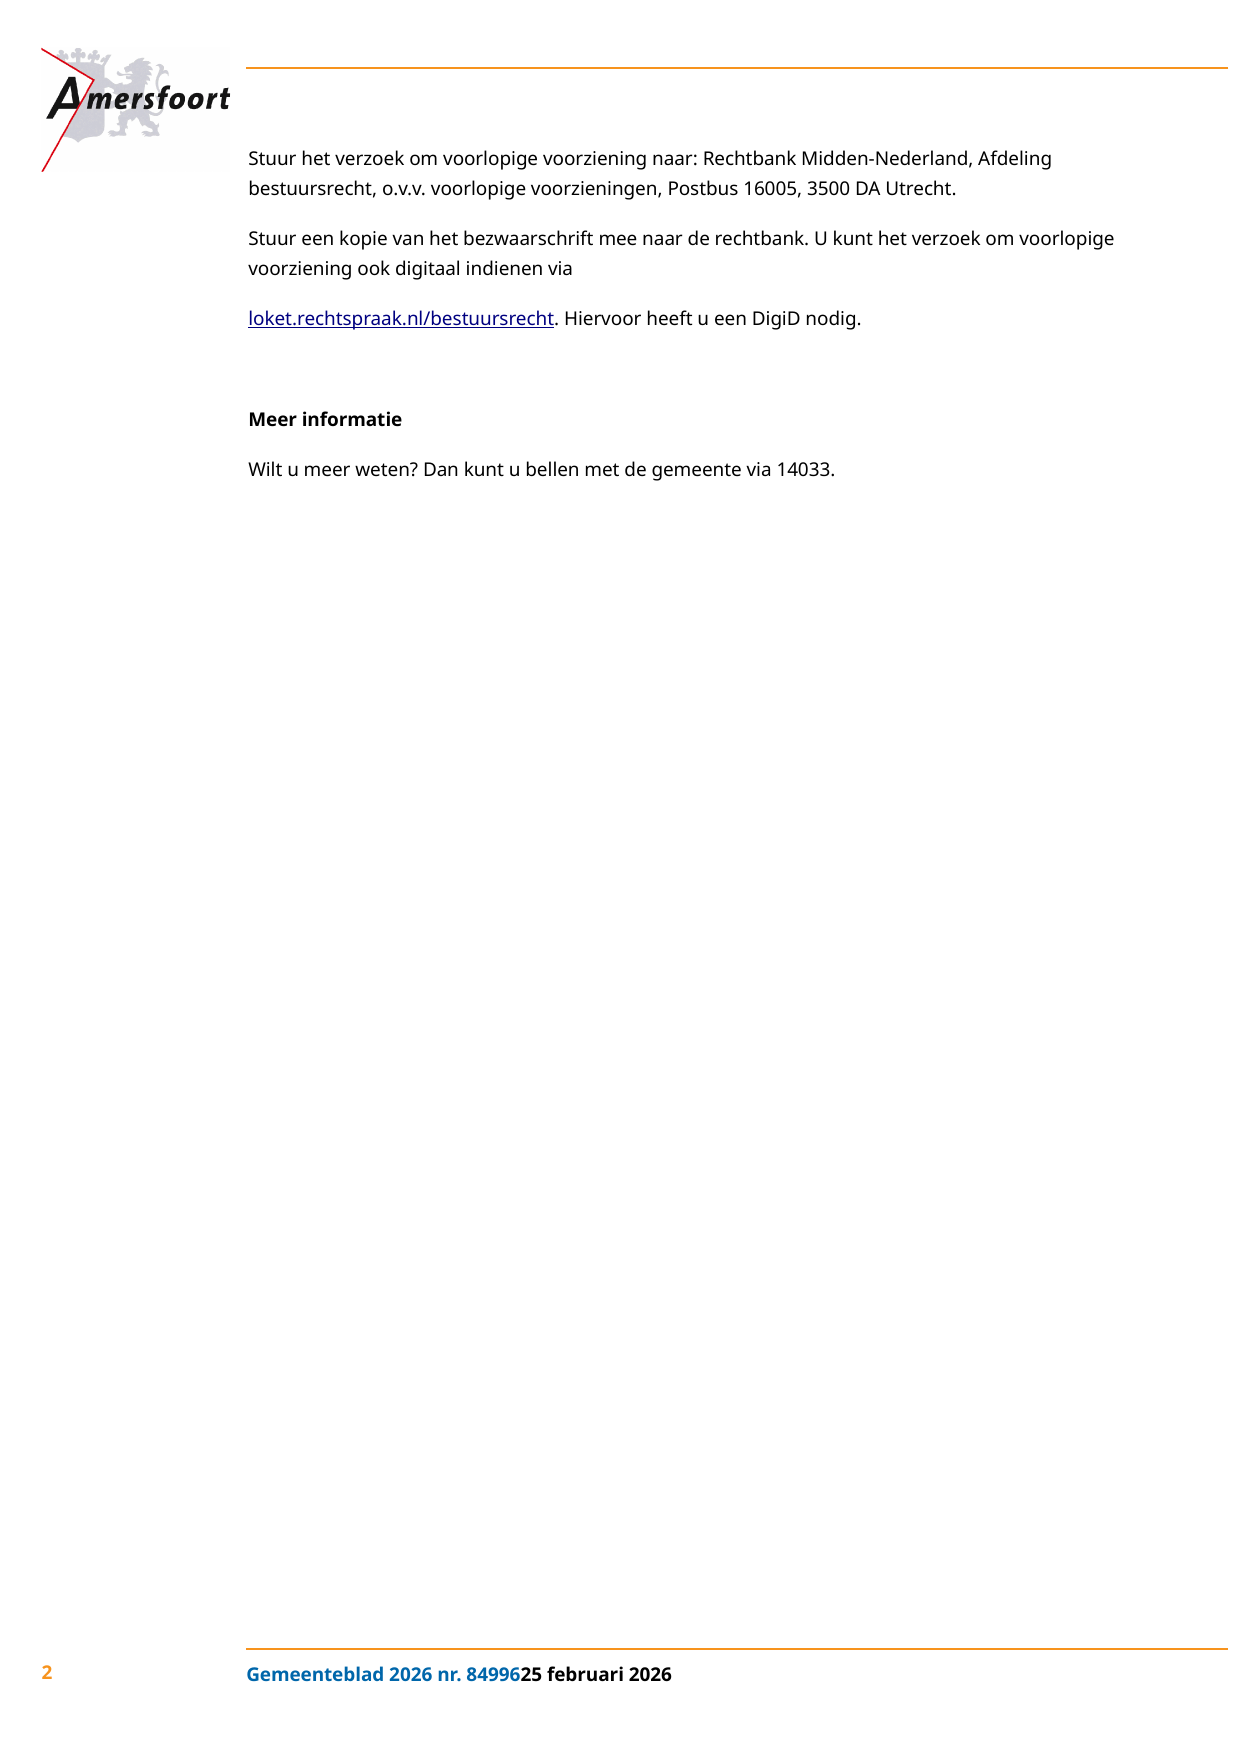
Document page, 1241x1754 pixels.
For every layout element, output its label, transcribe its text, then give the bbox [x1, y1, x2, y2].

text loket.rechtspraak.nl/bestuursrecht. Hiervoor heeft u een DigiD nodig. [248, 305, 1152, 331]
text Meer informatie [248, 406, 1152, 432]
text Wilt u meer weten? Dan kunt u bellen met de gemeente via 14033. [248, 456, 1152, 482]
text Stuur een kopie van het bezwaarschrift mee naar de rechtbank. U kunt het verzoek om voorlopige voorziening ook digitaal indienen via [248, 225, 1152, 281]
picture [41, 47, 231, 172]
text Stuur het verzoek om voorlopige voorziening naar: Rechtbank Midden-Nederland, Afdeling bestuursrecht, o.v.v. voorlopige voorzieningen, Postbus 16005, 3500 DA Utrecht. [248, 145, 1152, 201]
